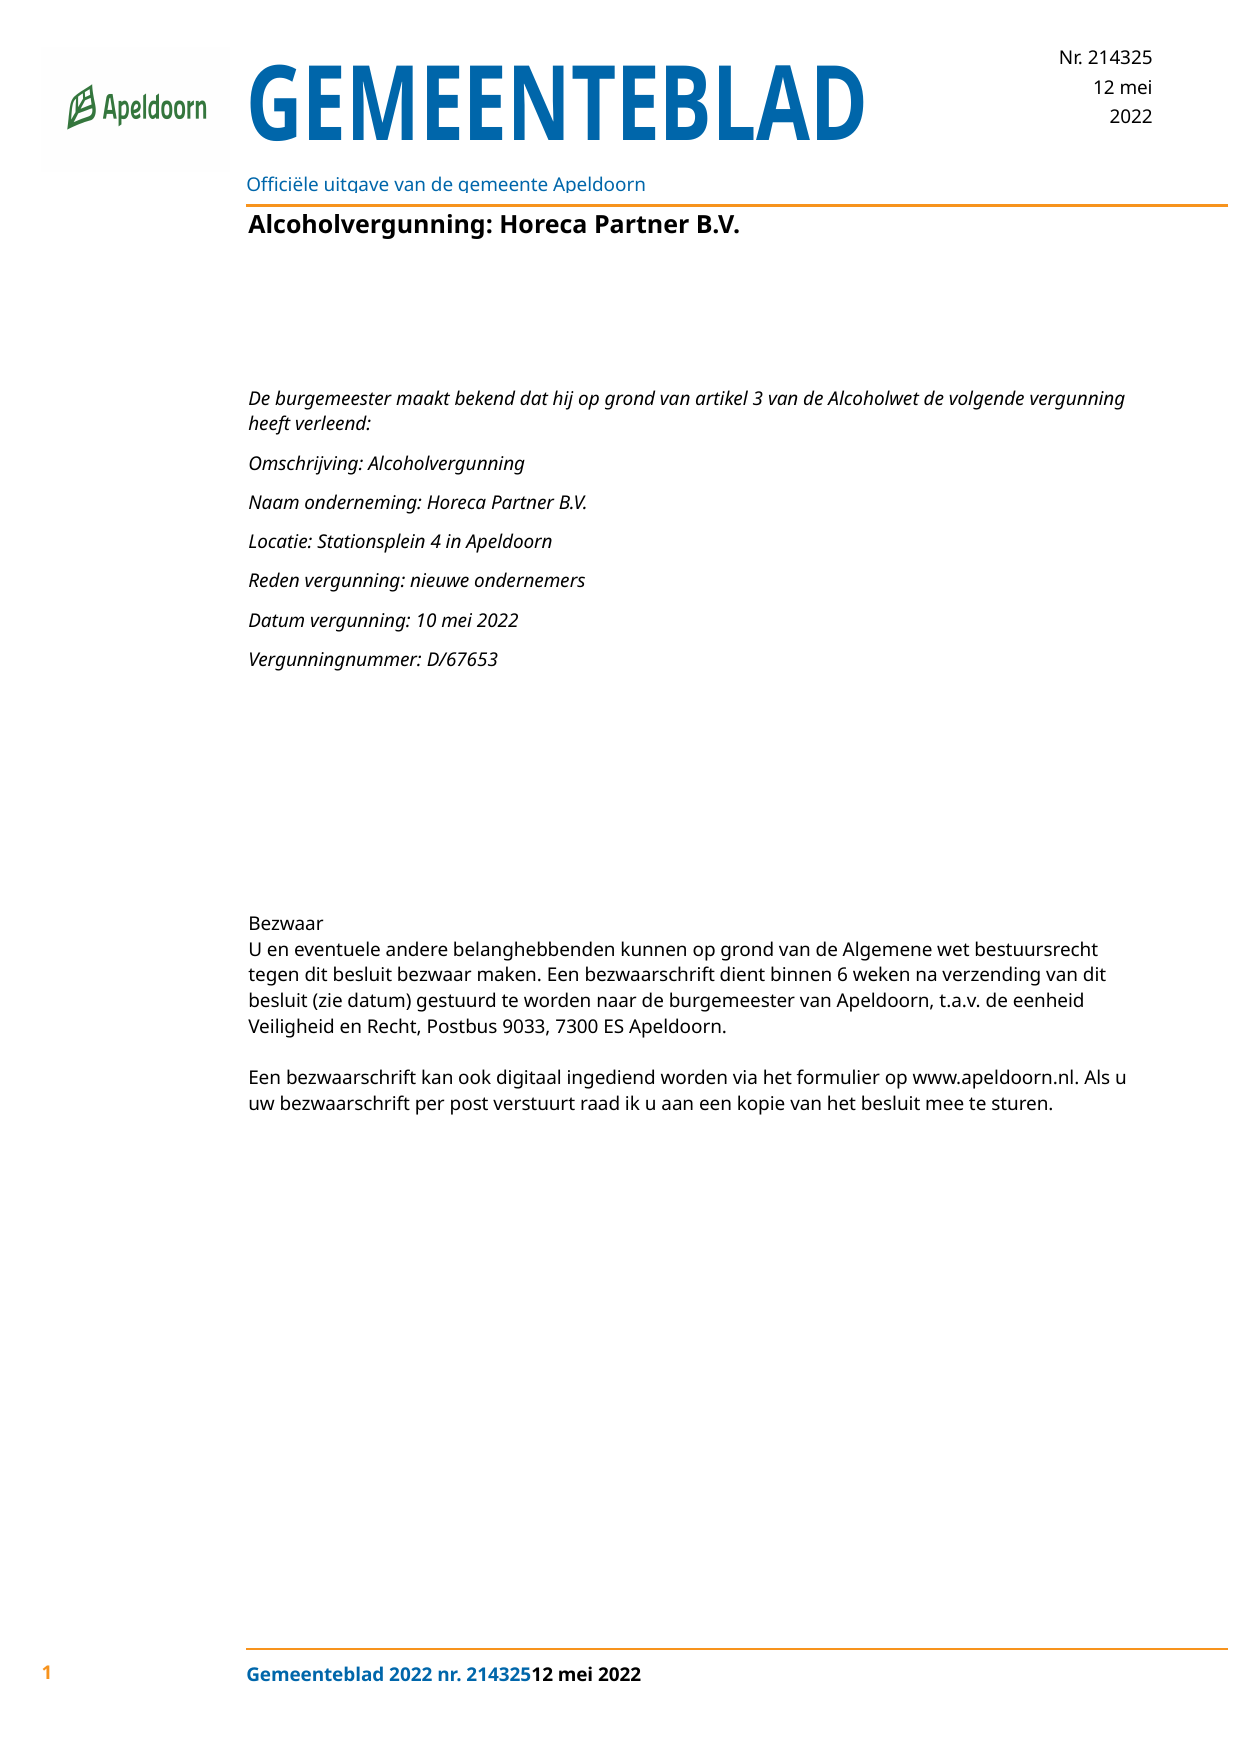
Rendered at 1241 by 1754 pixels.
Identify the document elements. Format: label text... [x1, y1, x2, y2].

text Omschrijving: Alcoholvergunning [248, 450, 1152, 475]
text Alcoholvergunning: Horeca Partner B.V. [248, 207, 1152, 241]
text Bezwaar [248, 910, 1152, 936]
text U en eventuele andere belanghebbenden kunnen op grond van de Algemene wet bestuursrecht tegen dit besluit bezwaar maken. Een bezwaarschrift dient binnen 6 weken na verzending van dit besluit (zie datum) gestuurd te worden naar de burgemeester van Apeldoorn, t.a.v. de eenheid Veiligheid en Recht, Postbus 9033, 7300 ES Apeldoorn. [248, 936, 1152, 1039]
text De burgemeester maakt bekend dat hij op grond van artikel 3 van de Alcoholwet de volgende vergunning heeft verleend: [248, 385, 1152, 436]
text Naam onderneming: Horeca Partner B.V. [248, 489, 1152, 515]
text Locatie: Stationsplein 4 in Apeldoorn [248, 528, 1152, 554]
text Vergunningnummer: D/67653 [248, 646, 1152, 672]
text Een bezwaarschrift kan ook digitaal ingediend worden via het formulier op www.apeldoorn.nl. Als u uw bezwaarschrift per post verstuurt raad ik u aan een kopie van het besluit mee te sturen. [248, 1064, 1152, 1116]
text Datum vergunning: 10 mei 2022 [248, 607, 1152, 632]
picture [41, 47, 231, 172]
text Reden vergunning: nieuwe ondernemers [248, 567, 1152, 593]
